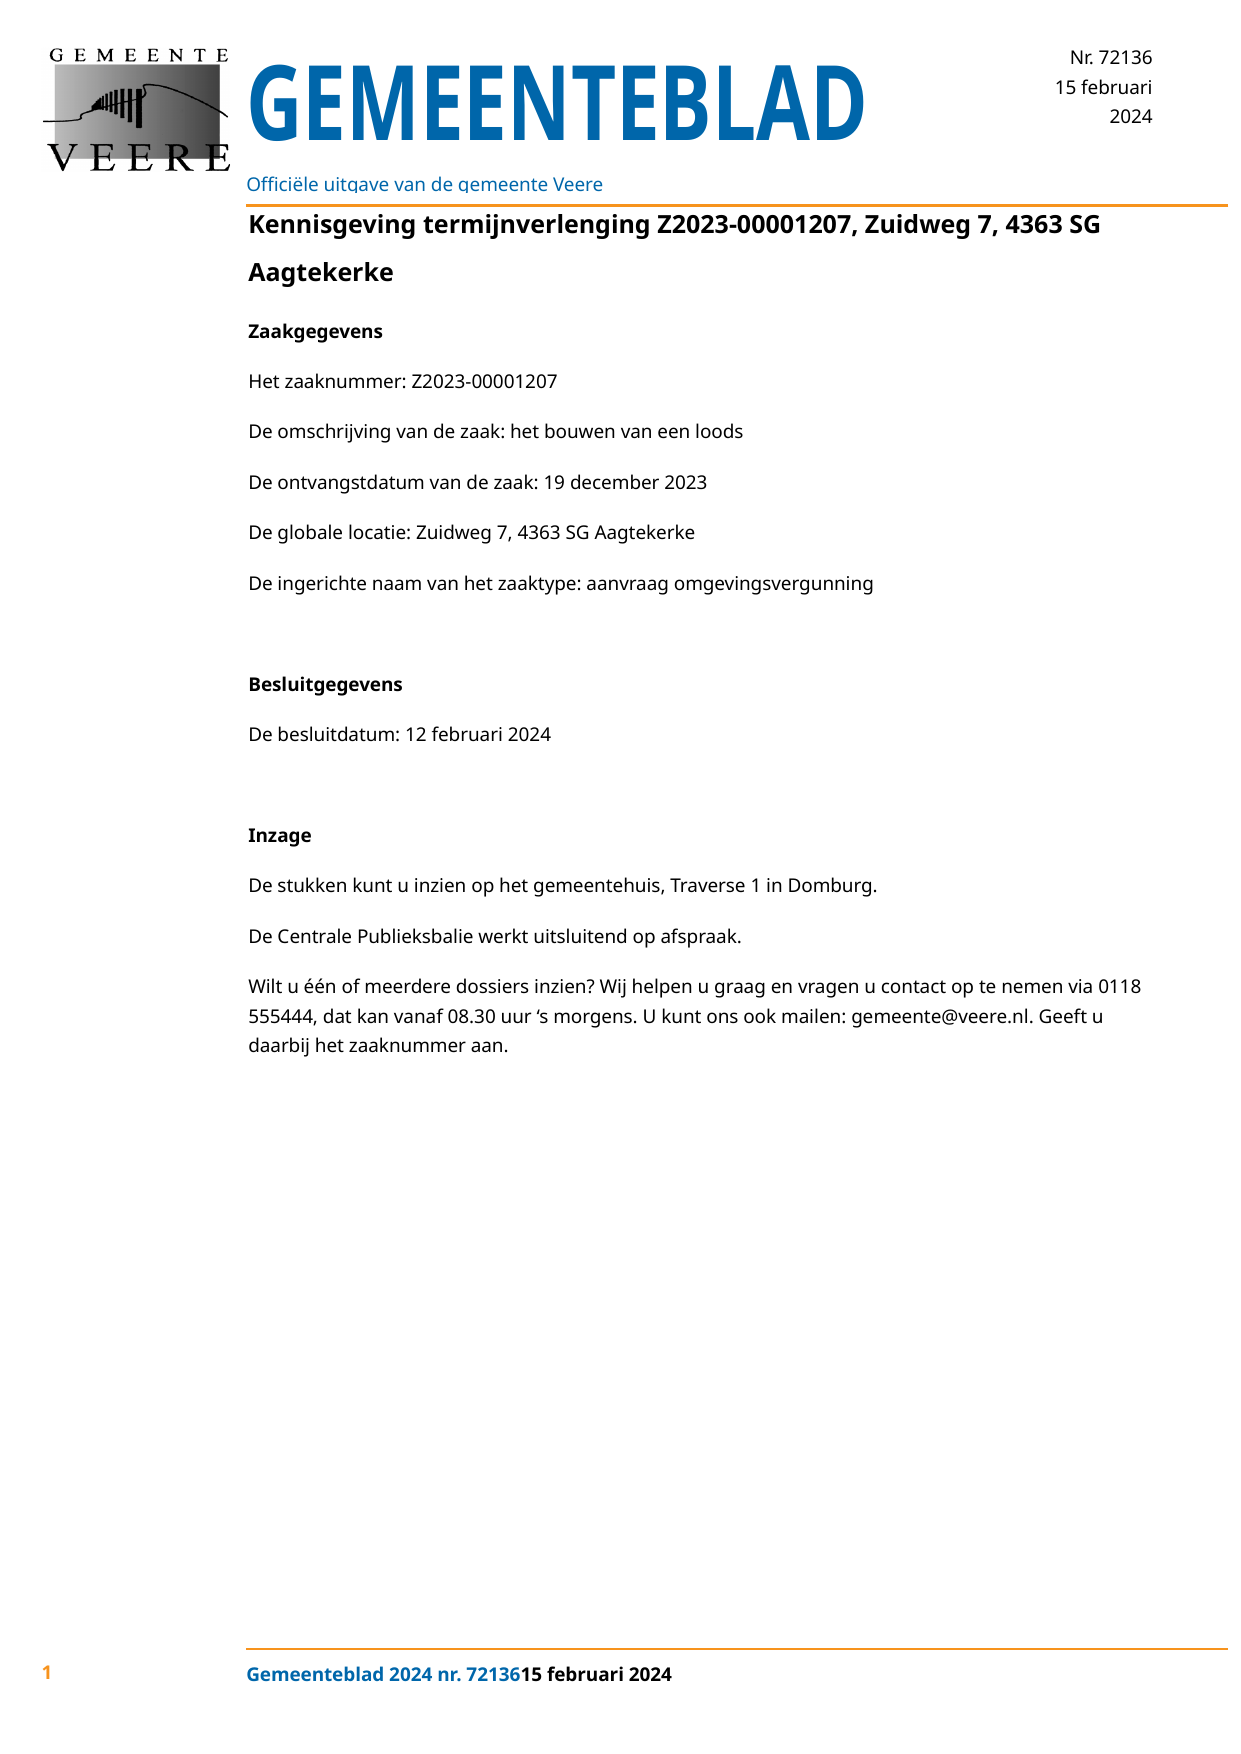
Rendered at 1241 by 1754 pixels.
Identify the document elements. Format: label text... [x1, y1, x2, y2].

text Inzage [248, 822, 1152, 848]
text De ontvangstdatum van de zaak: 19 december 2023 [248, 469, 1152, 495]
text Het zaaknummer: Z2023-00001207 [248, 368, 1152, 394]
picture [41, 47, 231, 172]
text De besluitdatum: 12 februari 2024 [248, 721, 1152, 747]
text De ingerichte naam van het zaaktype: aanvraag omgevingsvergunning [248, 570, 1152, 596]
text Wilt u één of meerdere dossiers inzien? Wij helpen u graag en vragen u contact op te nemen via 0118 555444, dat kan vanaf 08.30 uur ‘s morgens. U kunt ons ook mailen: gemeente@veere.nl. Geeft u daarbij het zaaknummer aan. [248, 973, 1152, 1058]
text Zaakgegevens [248, 318, 1152, 344]
text Kennisgeving termijnverlenging Z2023-00001207, Zuidweg 7, 4363 SG Aagtekerke [248, 207, 1152, 288]
text Besluitgegevens [248, 671, 1152, 697]
text De stukken kunt u inzien op het gemeentehuis, Traverse 1 in Domburg. [248, 872, 1152, 898]
text De omschrijving van de zaak: het bouwen van een loods [248, 419, 1152, 444]
text De globale locatie: Zuidweg 7, 4363 SG Aagtekerke [248, 519, 1152, 545]
text De Centrale Publieksbalie werkt uitsluitend op afspraak. [248, 923, 1152, 949]
